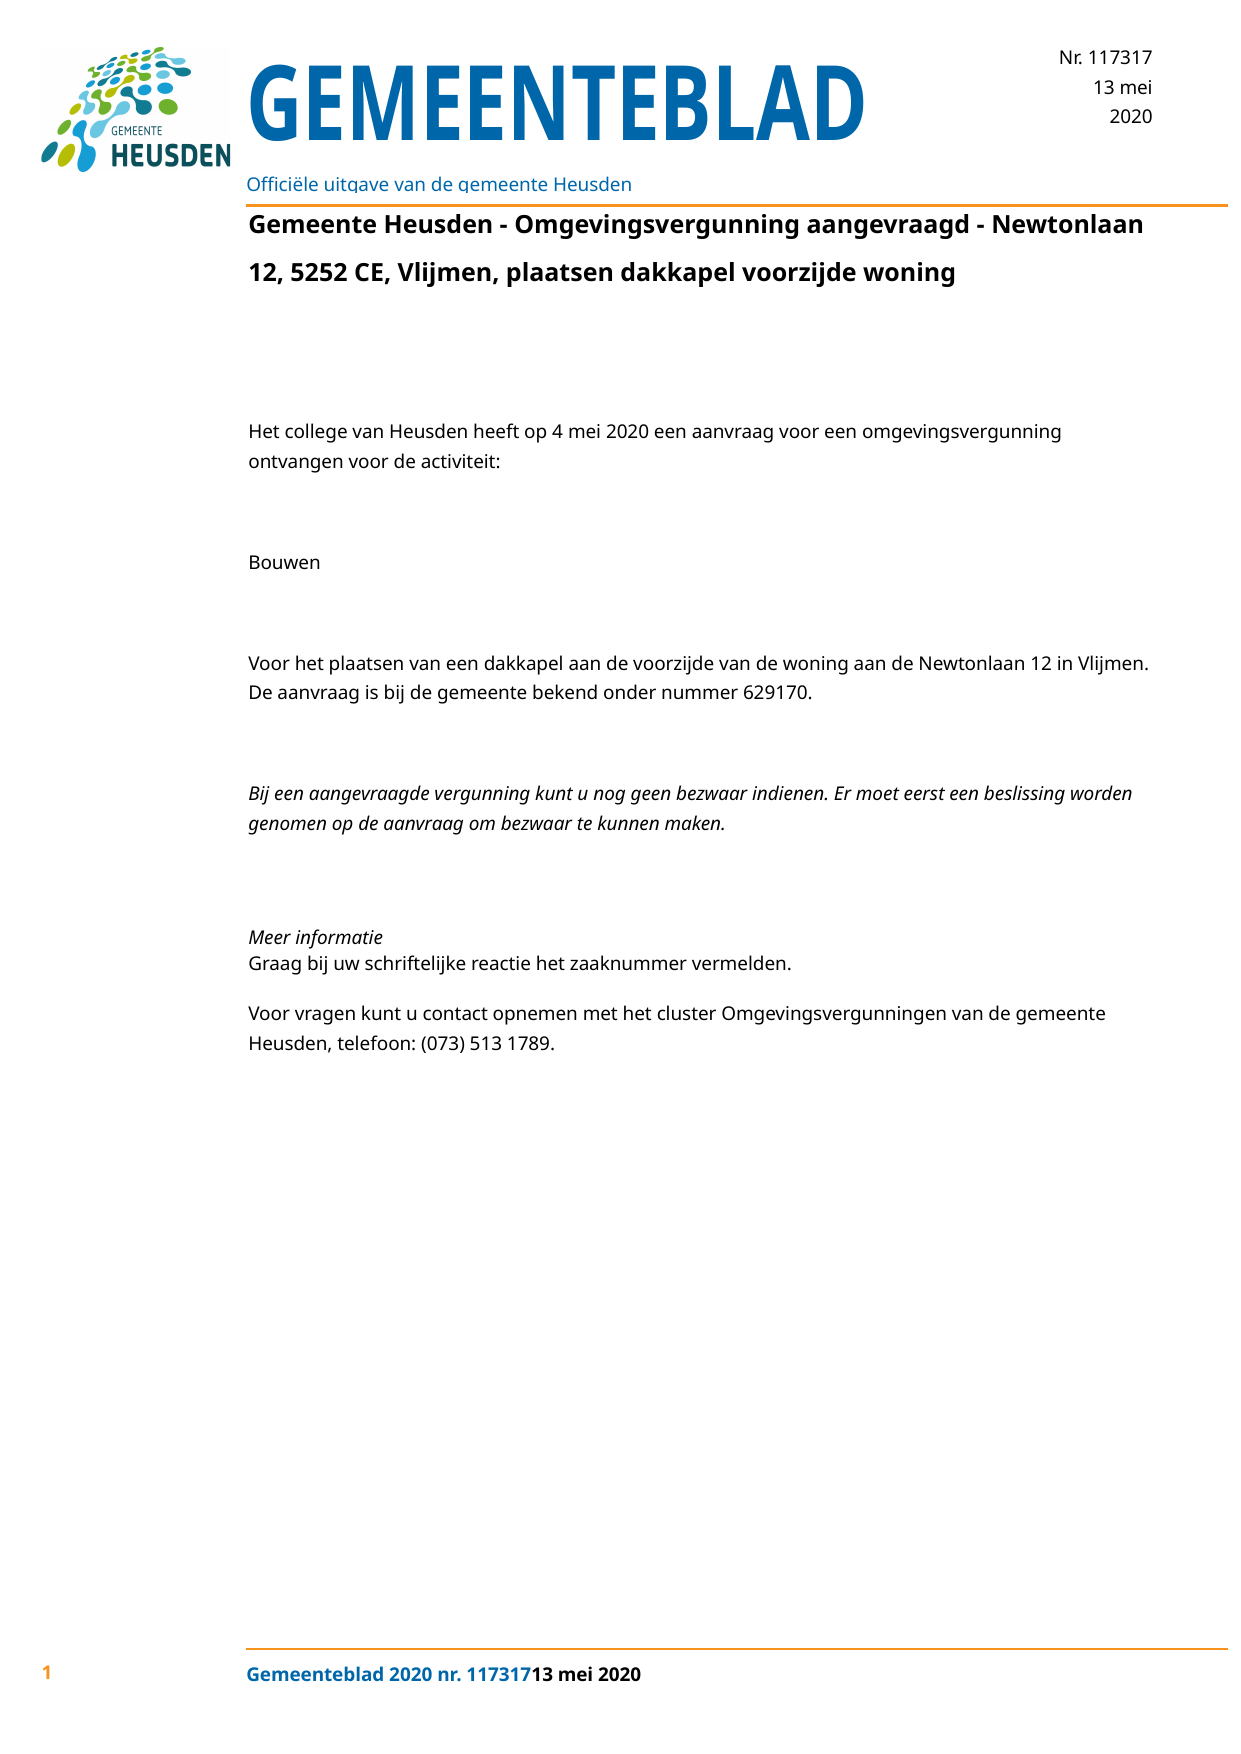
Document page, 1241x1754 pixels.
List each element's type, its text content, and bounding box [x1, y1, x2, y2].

text Meer informatie [248, 924, 1152, 950]
text Bouwen [248, 549, 1152, 575]
picture [41, 47, 231, 172]
text Gemeente Heusden - Omgevingsvergunning aangevraagd - Newtonlaan 12, 5252 CE, Vlijmen, plaatsen dakkapel voorzijde woning [248, 207, 1152, 288]
text Graag bij uw schriftelijke reactie het zaaknummer vermelden. [248, 950, 1152, 976]
text Bij een aangevraagde vergunning kunt u nog geen bezwaar indienen. Er moet eerst een beslissing worden genomen op de aanvraag om bezwaar te kunnen maken. [248, 780, 1152, 836]
text Het college van Heusden heeft op 4 mei 2020 een aanvraag voor een omgevingsvergunning ontvangen voor de activiteit: [248, 419, 1152, 474]
text Voor vragen kunt u contact opnemen met het cluster Omgevingsvergunningen van de gemeente Heusden, telefoon: (073) 513 1789. [248, 1001, 1152, 1056]
text Voor het plaatsen van een dakkapel aan de voorzijde van de woning aan de Newtonlaan 12 in Vlijmen. De aanvraag is bij de gemeente bekend onder nummer 629170. [248, 650, 1152, 705]
